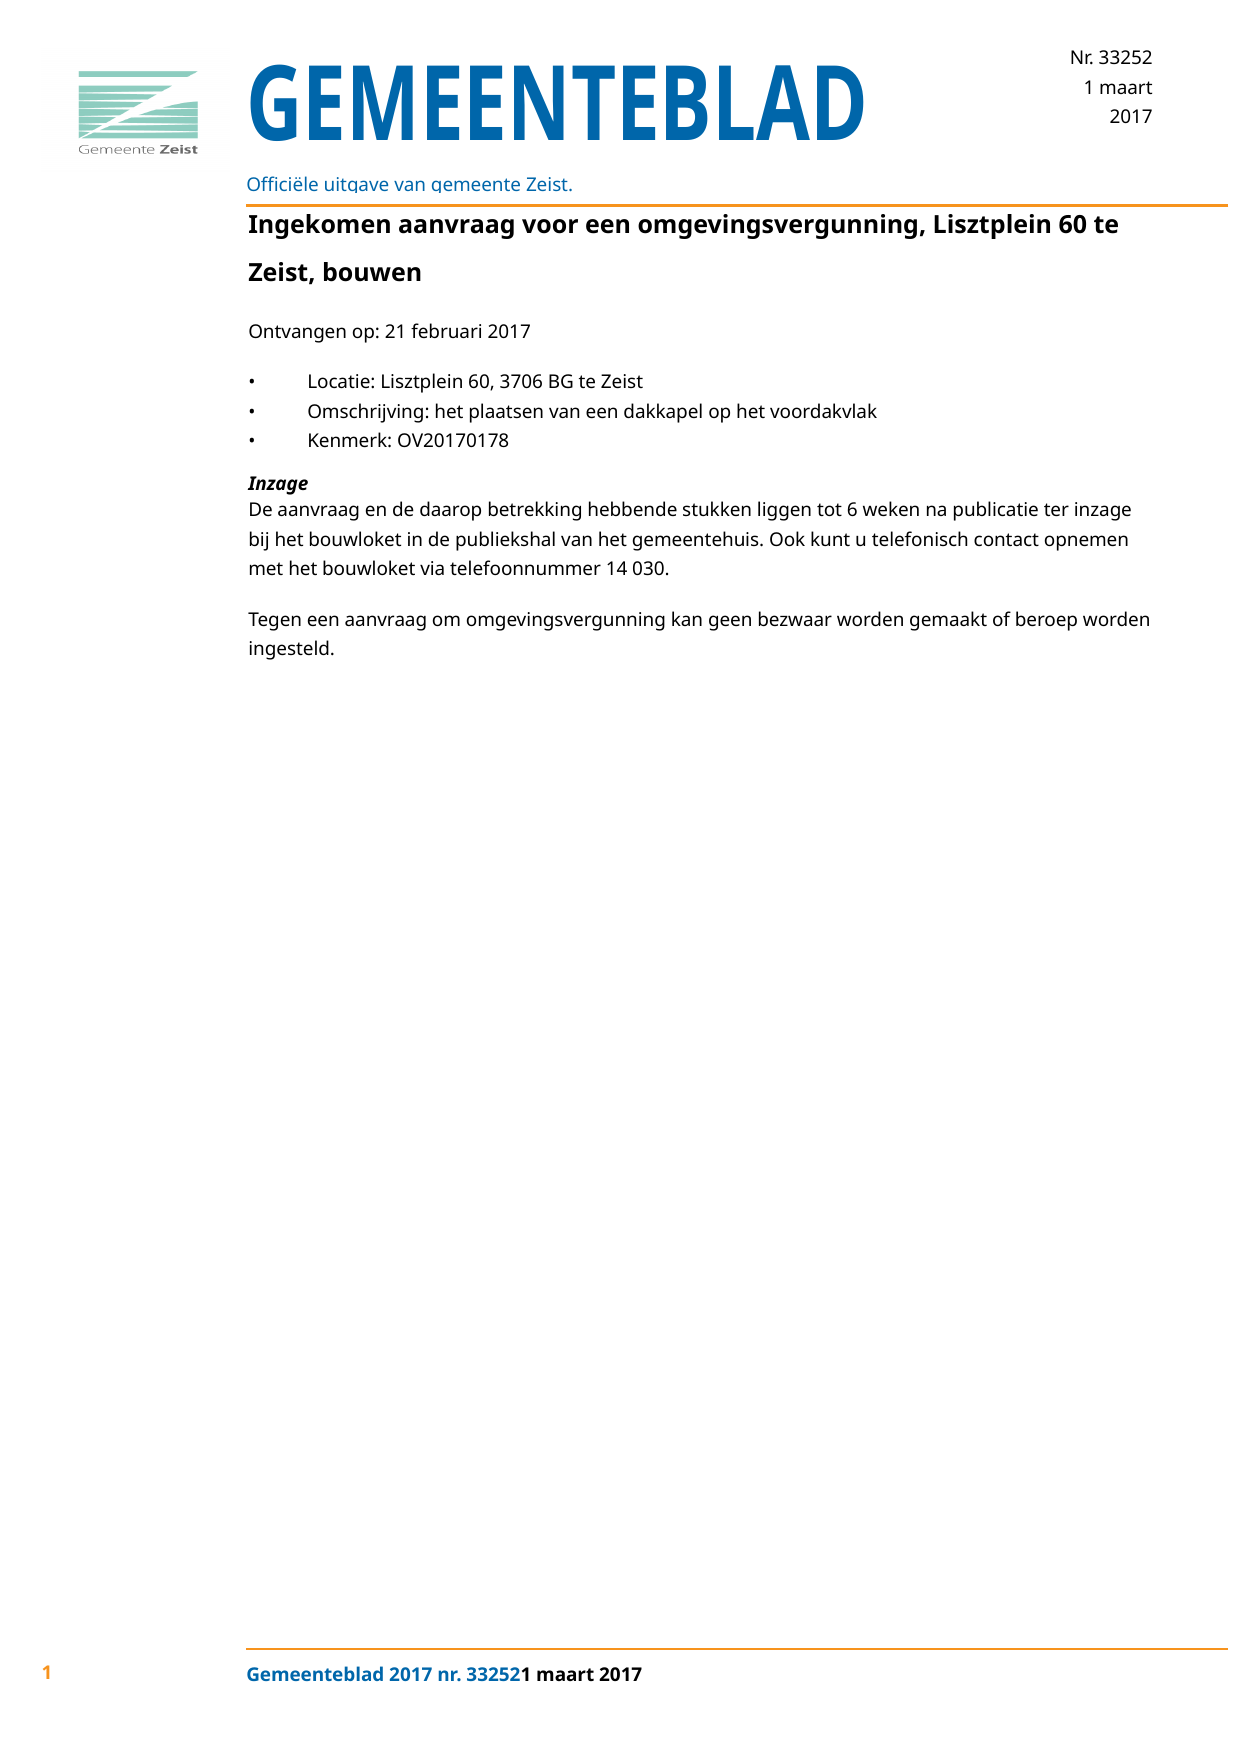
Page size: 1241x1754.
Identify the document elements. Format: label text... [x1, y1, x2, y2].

list Omschrijving: het plaatsen van een dakkapel op het voordakvlak [248, 398, 1152, 424]
text De aanvraag en de daarop betrekking hebbende stukken liggen tot 6 weken na publicatie ter inzage bij het bouwloket in de publiekshal van het gemeentehuis. Ook kunt u telefonisch contact opnemen met het bouwloket via telefoonnummer 14 030. [248, 496, 1152, 581]
picture [41, 47, 231, 172]
text Ingekomen aanvraag voor een omgevingsvergunning, Lisztplein 60 te Zeist, bouwen [248, 207, 1152, 288]
text Inzage [248, 471, 1152, 496]
list Locatie: Lisztplein 60, 3706 BG te Zeist [248, 368, 1152, 394]
text Ontvangen op: 21 februari 2017 [248, 318, 1152, 344]
list Kenmerk: OV20170178 [248, 427, 1152, 453]
text Tegen een aanvraag om omgevingsvergunning kan geen bezwaar worden gemaakt of beroep worden ingesteld. [248, 606, 1152, 661]
